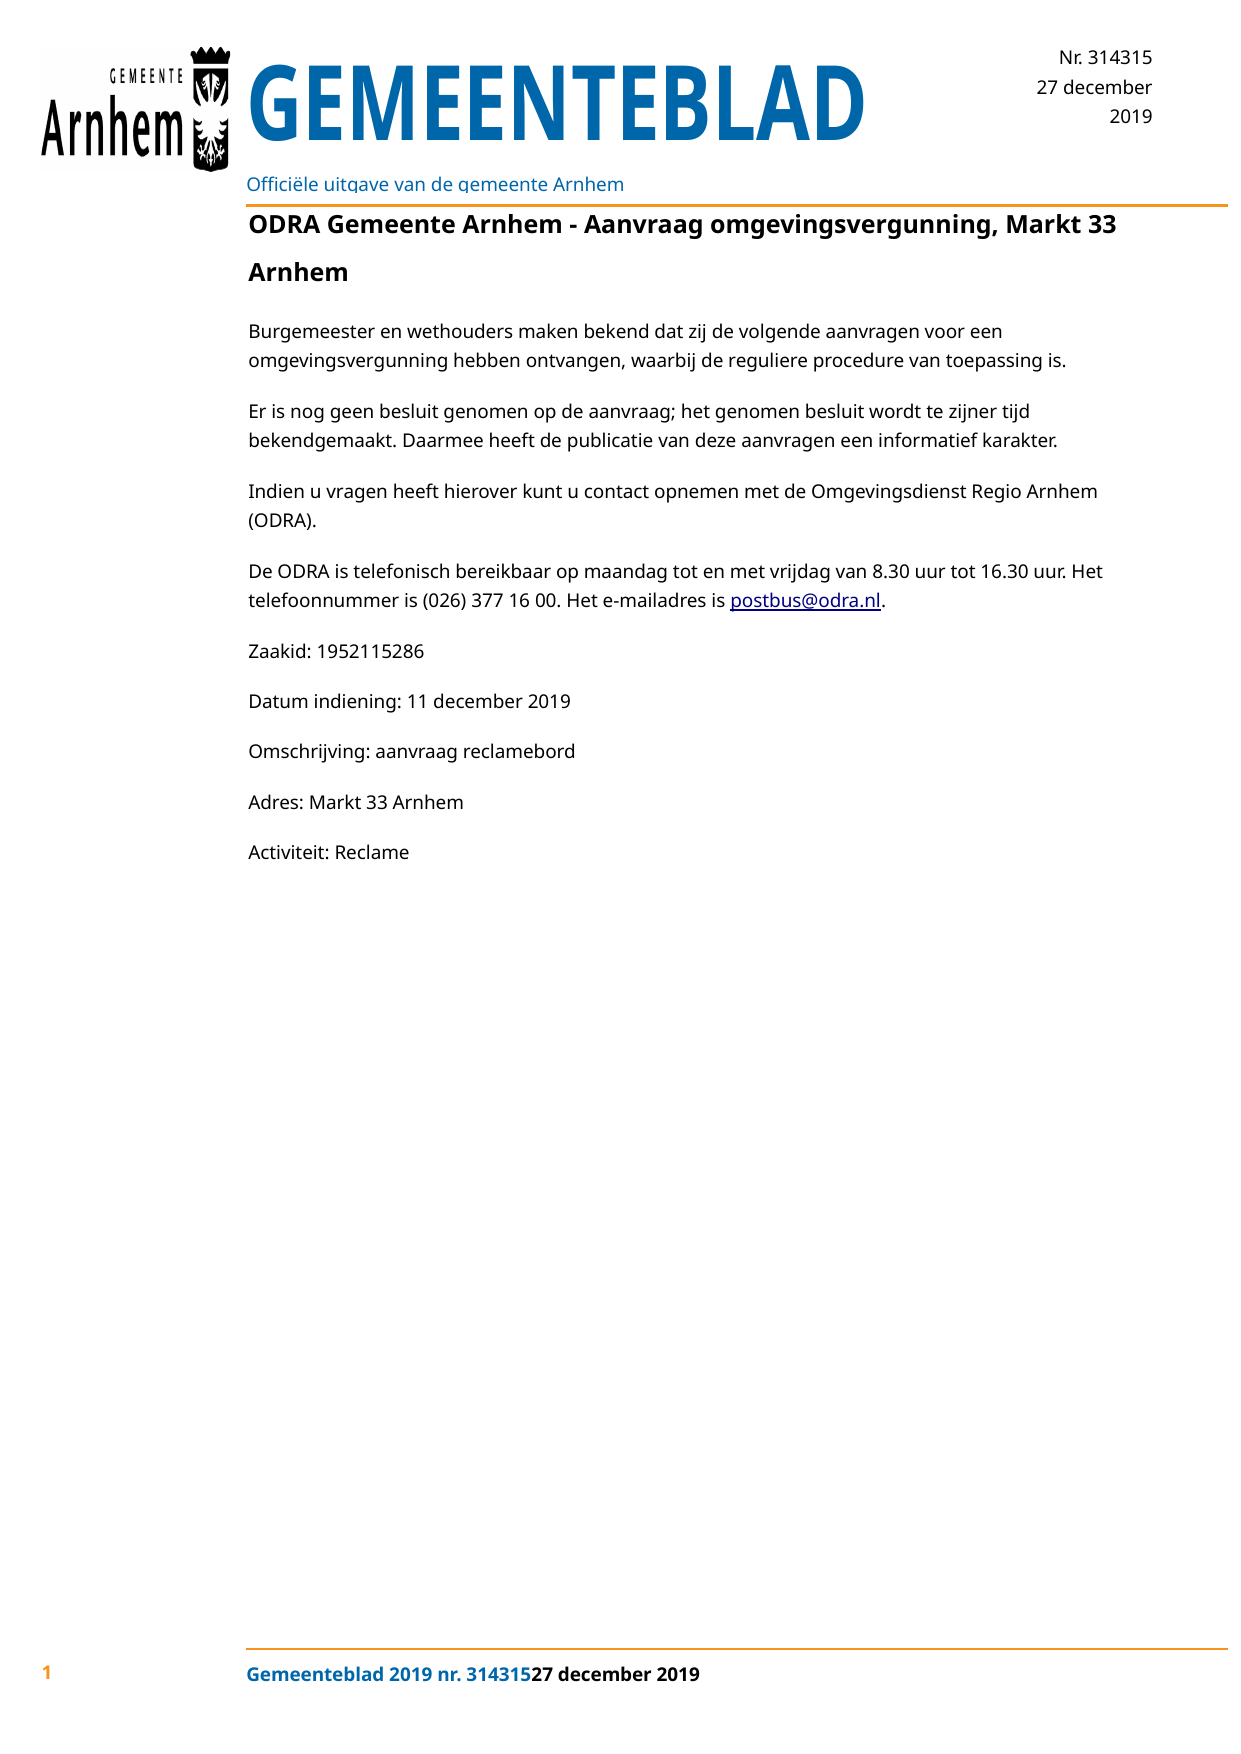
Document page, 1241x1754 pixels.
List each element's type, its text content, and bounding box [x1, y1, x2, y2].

text Adres: Markt 33 Arnhem [248, 789, 1152, 815]
text Indien u vragen heeft hierover kunt u contact opnemen met de Omgevingsdienst Regio Arnhem (ODRA). [248, 478, 1152, 533]
text De ODRA is telefonisch bereikbaar op maandag tot en met vrijdag van 8.30 uur tot 16.30 uur. Het telefoonnummer is (026) 377 16 00. Het e-mailadres is postbus@odra.nl. [248, 558, 1152, 613]
text Datum indiening: 11 december 2019 [248, 688, 1152, 714]
text Activiteit: Reclame [248, 839, 1152, 865]
text Zaakid: 1952115286 [248, 638, 1152, 664]
text ODRA Gemeente Arnhem - Aanvraag omgevingsvergunning, Markt 33 Arnhem [248, 207, 1152, 288]
text Er is nog geen besluit genomen op de aanvraag; het genomen besluit wordt te zijner tijd bekendgemaakt. Daarmee heeft de publicatie van deze aanvragen een informatief karakter. [248, 398, 1152, 453]
text Burgemeester en wethouders maken bekend dat zij de volgende aanvragen voor een omgevingsvergunning hebben ontvangen, waarbij de reguliere procedure van toepassing is. [248, 318, 1152, 373]
text Omschrijving: aanvraag reclamebord [248, 739, 1152, 764]
picture [41, 47, 231, 172]
